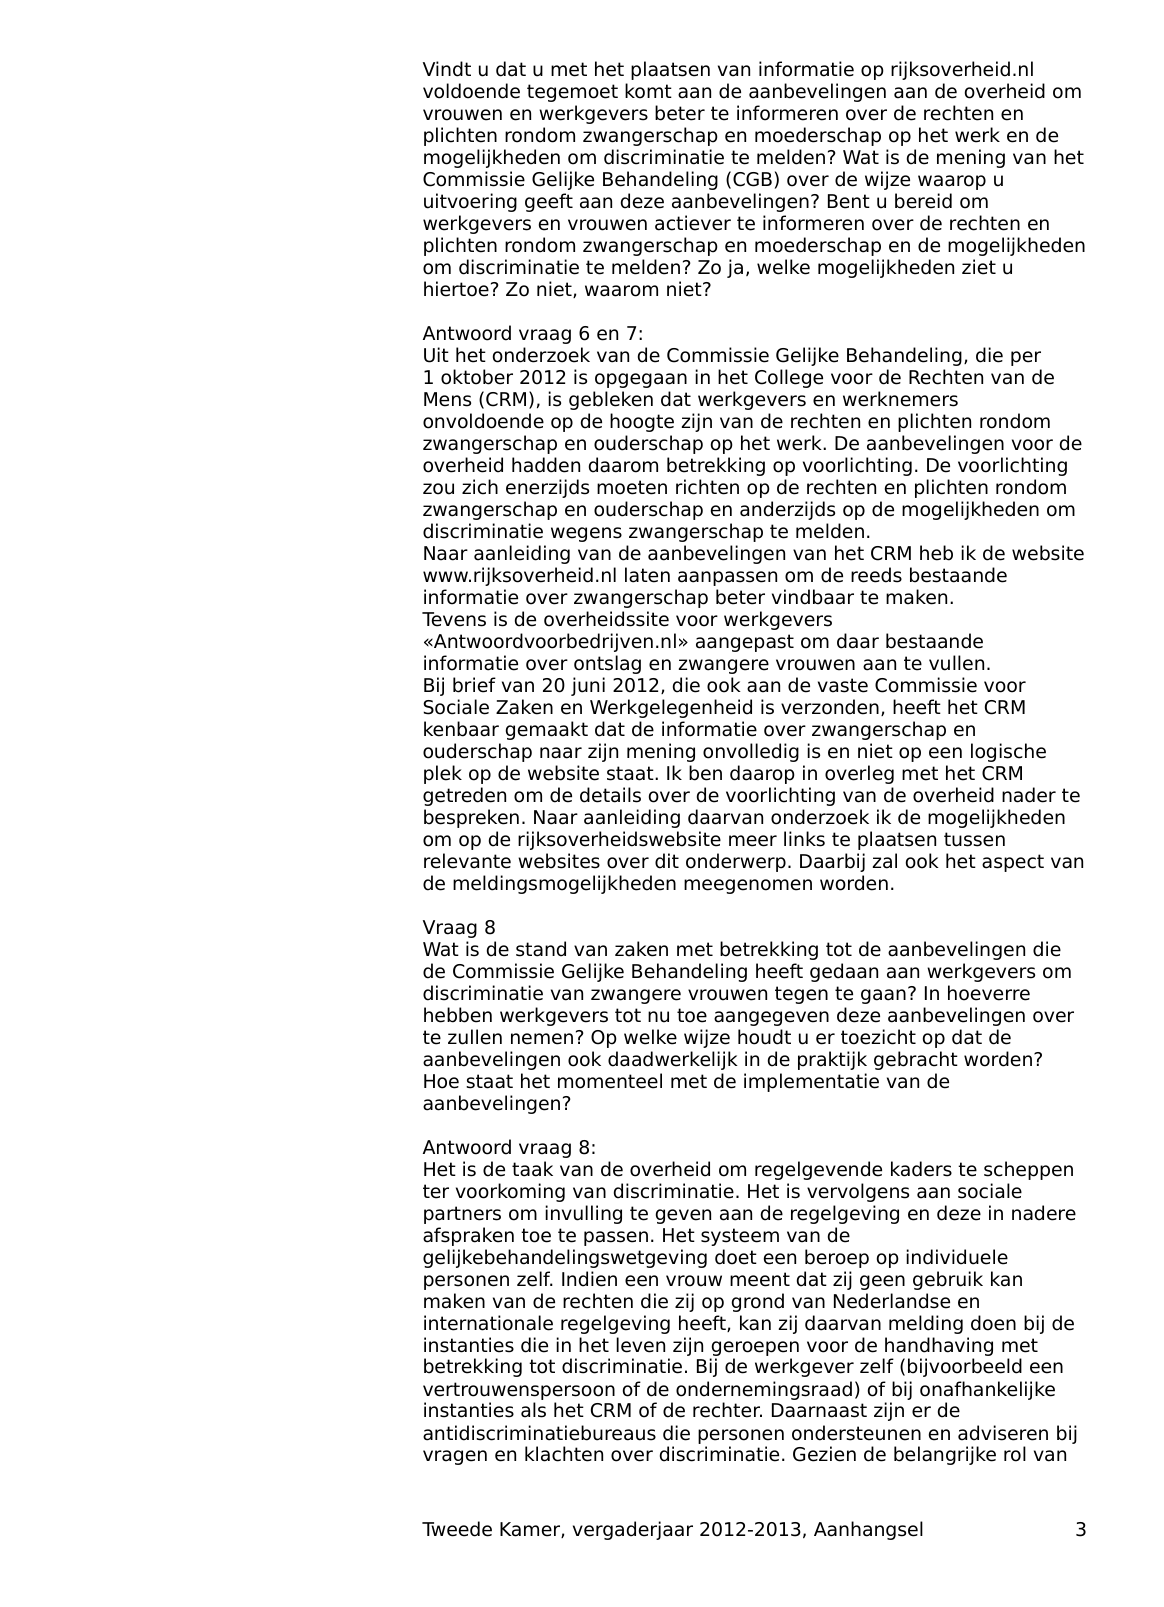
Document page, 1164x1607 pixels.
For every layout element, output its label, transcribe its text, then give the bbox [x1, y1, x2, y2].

text Tevens is de overheidssite voor werkgevers «Antwoordvoorbedrijven.nl» aangepast om daar bestaande informatie over ontslag en zwangere vrouwen aan te vullen. [422, 609, 1087, 675]
text Antwoord vraag 6 en 7: [422, 323, 1087, 345]
text Uit het onderzoek van de Commissie Gelijke Behandeling, die per 1 oktober 2012 is opgegaan in het College voor de Rechten van de Mens (CRM), is gebleken dat werkgevers en werknemers onvoldoende op de hoogte zijn van de rechten en plichten rondom zwangerschap en ouderschap op het werk. De aanbevelingen voor de overheid hadden daarom betrekking op voorlichting. De voorlichting zou zich enerzijds moeten richten op de rechten en plichten rondom zwangerschap en ouderschap en anderzijds op de mogelijkheden om discriminatie wegens zwangerschap te melden. [422, 345, 1087, 543]
text Naar aanleiding van de aanbevelingen van het CRM heb ik de website www.rijksoverheid.nl laten aanpassen om de reeds bestaande informatie over zwangerschap beter vindbaar te maken. [422, 543, 1087, 609]
text Antwoord vraag 8: [422, 1137, 1087, 1159]
text Bij brief van 20 juni 2012, die ook aan de vaste Commissie voor Sociale Zaken en Werkgelegenheid is verzonden, heeft het CRM kenbaar gemaakt dat de informatie over zwangerschap en ouderschap naar zijn mening onvolledig is en niet op een logische plek op de website staat. Ik ben daarop in overleg met het CRM getreden om de details over de voorlichting van de overheid nader te bespreken. Naar aanleiding daarvan onderzoek ik de mogelijkheden om op de rijksoverheidswebsite meer links te plaatsen tussen relevante websites over dit onderwerp. Daarbij zal ook het aspect van de meldingsmogelijkheden meegenomen worden. [422, 675, 1087, 894]
text Vraag 8 [422, 917, 1087, 939]
text Het is de taak van de overheid om regelgevende kaders te scheppen ter voorkoming van discriminatie. Het is vervolgens aan sociale partners om invulling te geven aan de regelgeving en deze in nadere afspraken toe te passen. Het systeem van de gelijkebehandelingswetgeving doet een beroep op individuele personen zelf. Indien een vrouw meent dat zij geen gebruik kan maken van de rechten die zij op grond van Nederlandse en internationale regelgeving heeft, kan zij daarvan melding doen bij de instanties die in het leven zijn geroepen voor de handhaving met betrekking tot discriminatie. Bij de werkgever zelf (bijvoorbeeld een vertrouwenspersoon of de ondernemingsraad) of bij onafhankelijke instanties als het CRM of de rechter. Daarnaast zijn er de antidiscriminatiebureaus die personen ondersteunen en adviseren bij vragen en klachten over discriminatie. Gezien de belangrijke rol van [422, 1159, 1087, 1466]
text Vindt u dat u met het plaatsen van informatie op rijksoverheid.nl voldoende tegemoet komt aan de aanbevelingen aan de overheid om vrouwen en werkgevers beter te informeren over de rechten en plichten rondom zwangerschap en moederschap op het werk en de mogelijkheden om discriminatie te melden? Wat is de mening van het Commissie Gelijke Behandeling (CGB) over de wijze waarop u uitvoering geeft aan deze aanbevelingen? Bent u bereid om werkgevers en vrouwen actiever te informeren over de rechten en plichten rondom zwangerschap en moederschap en de mogelijkheden om discriminatie te melden? Zo ja, welke mogelijkheden ziet u hiertoe? Zo niet, waarom niet? [422, 59, 1087, 301]
text Wat is de stand van zaken met betrekking tot de aanbevelingen die de Commissie Gelijke Behandeling heeft gedaan aan werkgevers om discriminatie van zwangere vrouwen tegen te gaan? In hoeverre hebben werkgevers tot nu toe aangegeven deze aanbevelingen over te zullen nemen? Op welke wijze houdt u er toezicht op dat de aanbevelingen ook daadwerkelijk in de praktijk gebracht worden? Hoe staat het momenteel met de implementatie van de aanbevelingen? [422, 939, 1087, 1114]
